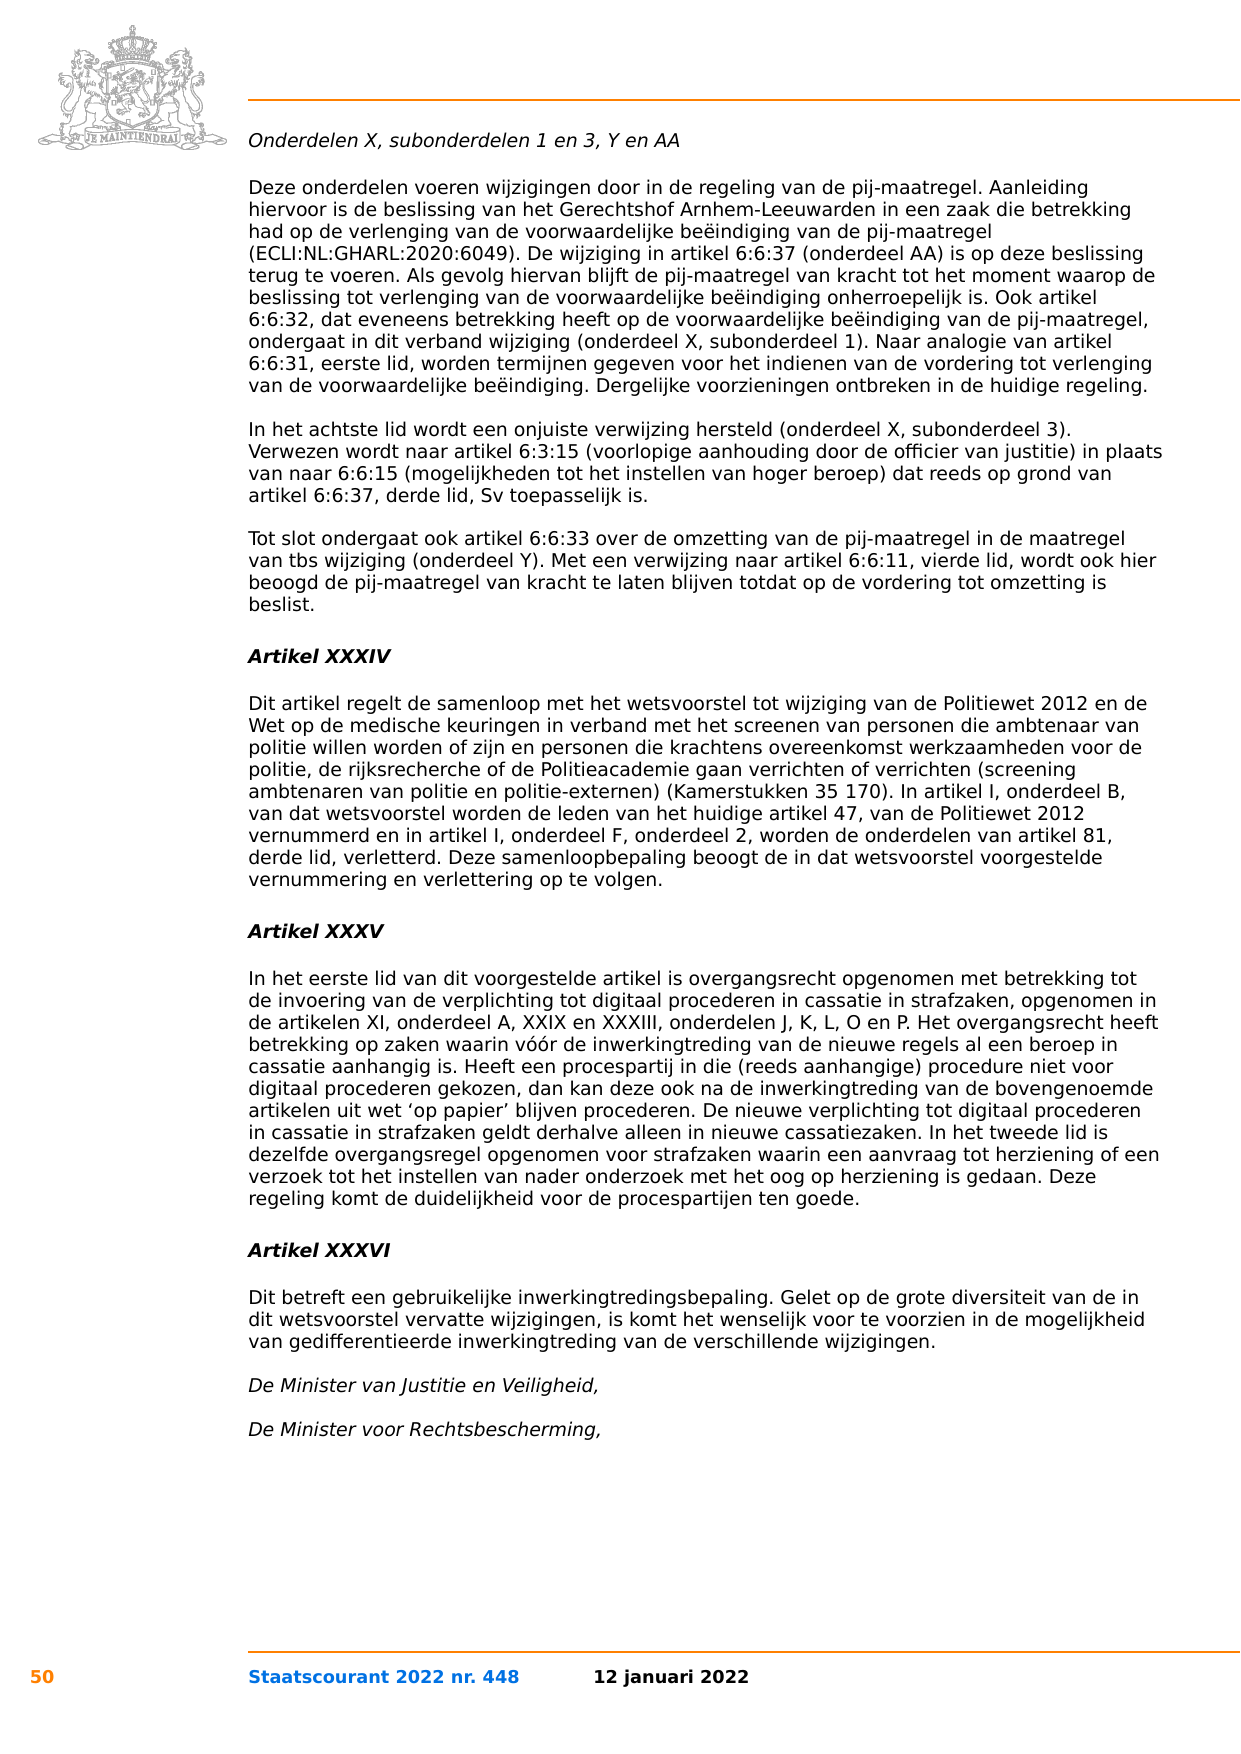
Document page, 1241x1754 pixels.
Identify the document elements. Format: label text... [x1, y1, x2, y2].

text De Minister voor Rechtsbescherming, [248, 1418, 1163, 1440]
text De Minister van Justitie en Veiligheid, [248, 1374, 1163, 1397]
subtitle Artikel XXXVI [248, 1240, 1163, 1262]
text Dit artikel regelt de samenloop met het wetsvoorstel tot wijziging van de Politiewet 2012 en de Wet op de medische keuringen in verband met het screenen van personen die ambtenaar van politie willen worden of zijn en personen die krachtens overeenkomst werkzaamheden voor de politie, de rijksrecherche of de Politieacademie gaan verrichten of verrichten (screening ambtenaren van politie en politie-externen) (Kamerstukken 35 170). In artikel I, onderdeel B, van dat wetsvoorstel worden de leden van het huidige artikel 47, van de Politiewet 2012 vernummerd en in artikel I, onderdeel F, onderdeel 2, worden de onderdelen van artikel 81, derde lid, verletterd. Deze samenloopbepaling beoogt de in dat wetsvoorstel voorgestelde vernummering en verlettering op te volgen. [248, 693, 1163, 891]
subtitle Artikel XXXV [248, 921, 1163, 943]
text In het eerste lid van dit voorgestelde artikel is overgangsrecht opgenomen met betrekking tot de invoering van de verplichting tot digitaal procederen in cassatie in strafzaken, opgenomen in de artikelen XI, onderdeel A, XXIX en XXXIII, onderdelen J, K, L, O en P. Het overgangsrecht heeft betrekking op zaken waarin vóór de inwerkingtreding van de nieuwe regels al een beroep in cassatie aanhangig is. Heeft een procespartij in die (reeds aanhangige) procedure niet voor digitaal procederen gekozen, dan kan deze ook na de inwerkingtreding van de bovengenoemde artikelen uit wet ‘op papier’ blijven procederen. De nieuwe verplichting tot digitaal procederen in cassatie in strafzaken geldt derhalve alleen in nieuwe cassatiezaken. In het tweede lid is dezelfde overgangsregel opgenomen voor strafzaken waarin een aanvraag tot herziening of een verzoek tot het instellen van nader onderzoek met het oog op herziening is gedaan. Deze regeling komt de duidelijkheid voor de procespartijen ten goede. [248, 968, 1163, 1210]
subtitle Artikel XXXIV [248, 646, 1163, 668]
subtitle Onderdelen X, subonderdelen 1 en 3, Y en AA [248, 130, 1163, 152]
picture [38, 25, 227, 150]
text Deze onderdelen voeren wijzigingen door in de regeling van de pij-maatregel. Aanleiding hiervoor is de beslissing van het Gerechtshof Arnhem-Leeuwarden in een zaak die betrekking had op de verlenging van de voorwaardelijke beëindiging van de pij-maatregel (ECLI:NL:GHARL:2020:6049). De wijziging in artikel 6:6:37 (onderdeel AA) is op deze beslissing terug te voeren. Als gevolg hiervan blijft de pij-maatregel van kracht tot het moment waarop de beslissing tot verlenging van de voorwaardelijke beëindiging onherroepelijk is. Ook artikel 6:6:32, dat eveneens betrekking heeft op de voorwaardelijke beëindiging van de pij-maatregel, ondergaat in dit verband wijziging (onderdeel X, subonderdeel 1). Naar analogie van artikel 6:6:31, eerste lid, worden termijnen gegeven voor het indienen van de vordering tot verlenging van de voorwaardelijke beëindiging. Dergelijke voorzieningen ontbreken in de huidige regeling. [248, 177, 1163, 397]
text Dit betreft een gebruikelijke inwerkingtredingsbepaling. Gelet op de grote diversiteit van de in dit wetsvoorstel vervatte wijzigingen, is komt het wenselijk voor te voorzien in de mogelijkheid van gedifferentieerde inwerkingtreding van de verschillende wijzigingen. [248, 1287, 1163, 1353]
text In het achtste lid wordt een onjuiste verwijzing hersteld (onderdeel X, subonderdeel 3). Verwezen wordt naar artikel 6:3:15 (voorlopige aanhouding door de officier van justitie) in plaats van naar 6:6:15 (mogelijkheden tot het instellen van hoger beroep) dat reeds op grond van artikel 6:6:37, derde lid, Sv toepasselijk is. [248, 418, 1163, 506]
text Tot slot ondergaat ook artikel 6:6:33 over de omzetting van de pij-maatregel in de maatregel van tbs wijziging (onderdeel Y). Met een verwijzing naar artikel 6:6:11, vierde lid, wordt ook hier beoogd de pij-maatregel van kracht te laten blijven totdat op de vordering tot omzetting is beslist. [248, 528, 1163, 616]
